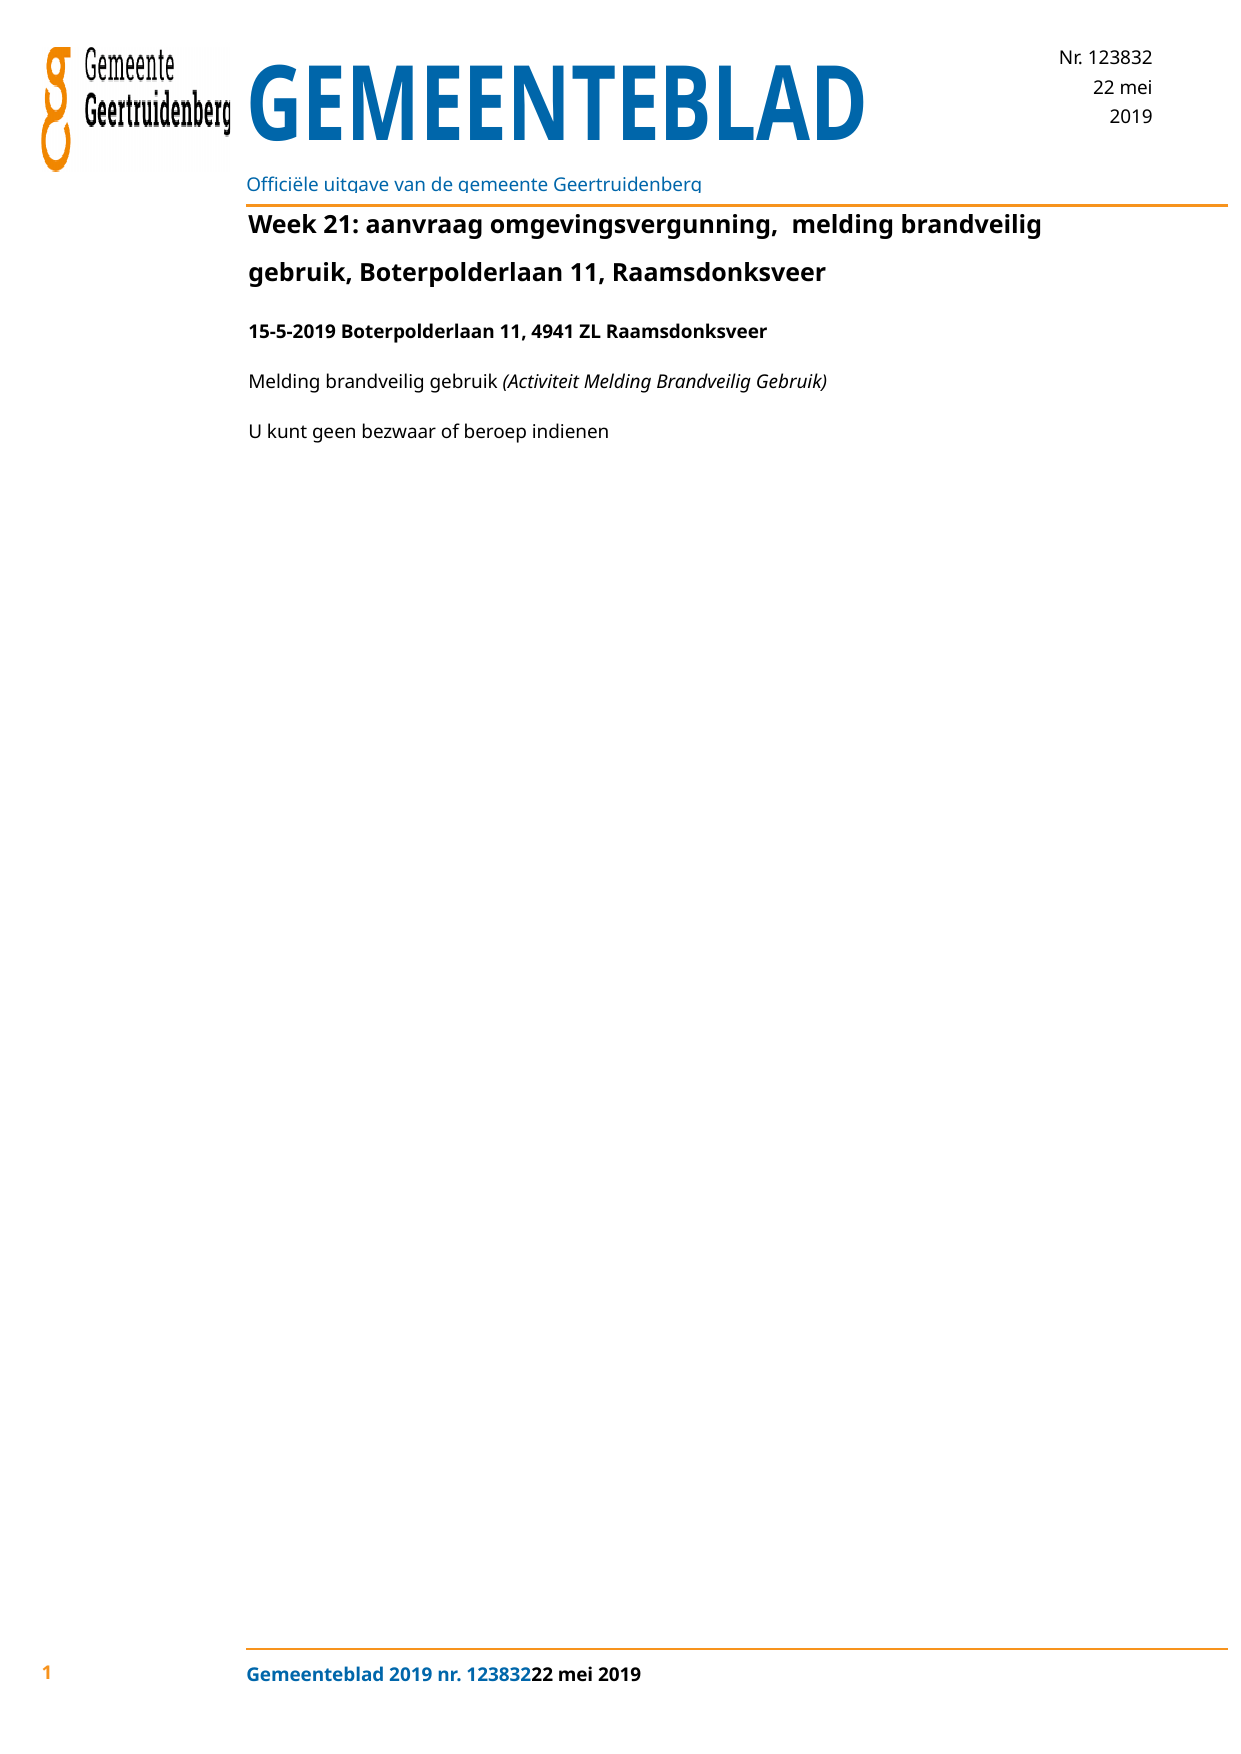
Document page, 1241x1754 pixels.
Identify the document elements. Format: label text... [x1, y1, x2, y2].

text Melding brandveilig gebruik (Activiteit Melding Brandveilig Gebruik) [248, 368, 1152, 394]
text 15-5-2019 Boterpolderlaan 11, 4941 ZL Raamsdonksveer [248, 318, 1152, 344]
picture [41, 47, 231, 172]
text Week 21: aanvraag omgevingsvergunning, melding brandveilig gebruik, Boterpolderlaan 11, Raamsdonksveer [248, 207, 1152, 288]
text U kunt geen bezwaar of beroep indienen [248, 419, 1152, 444]
